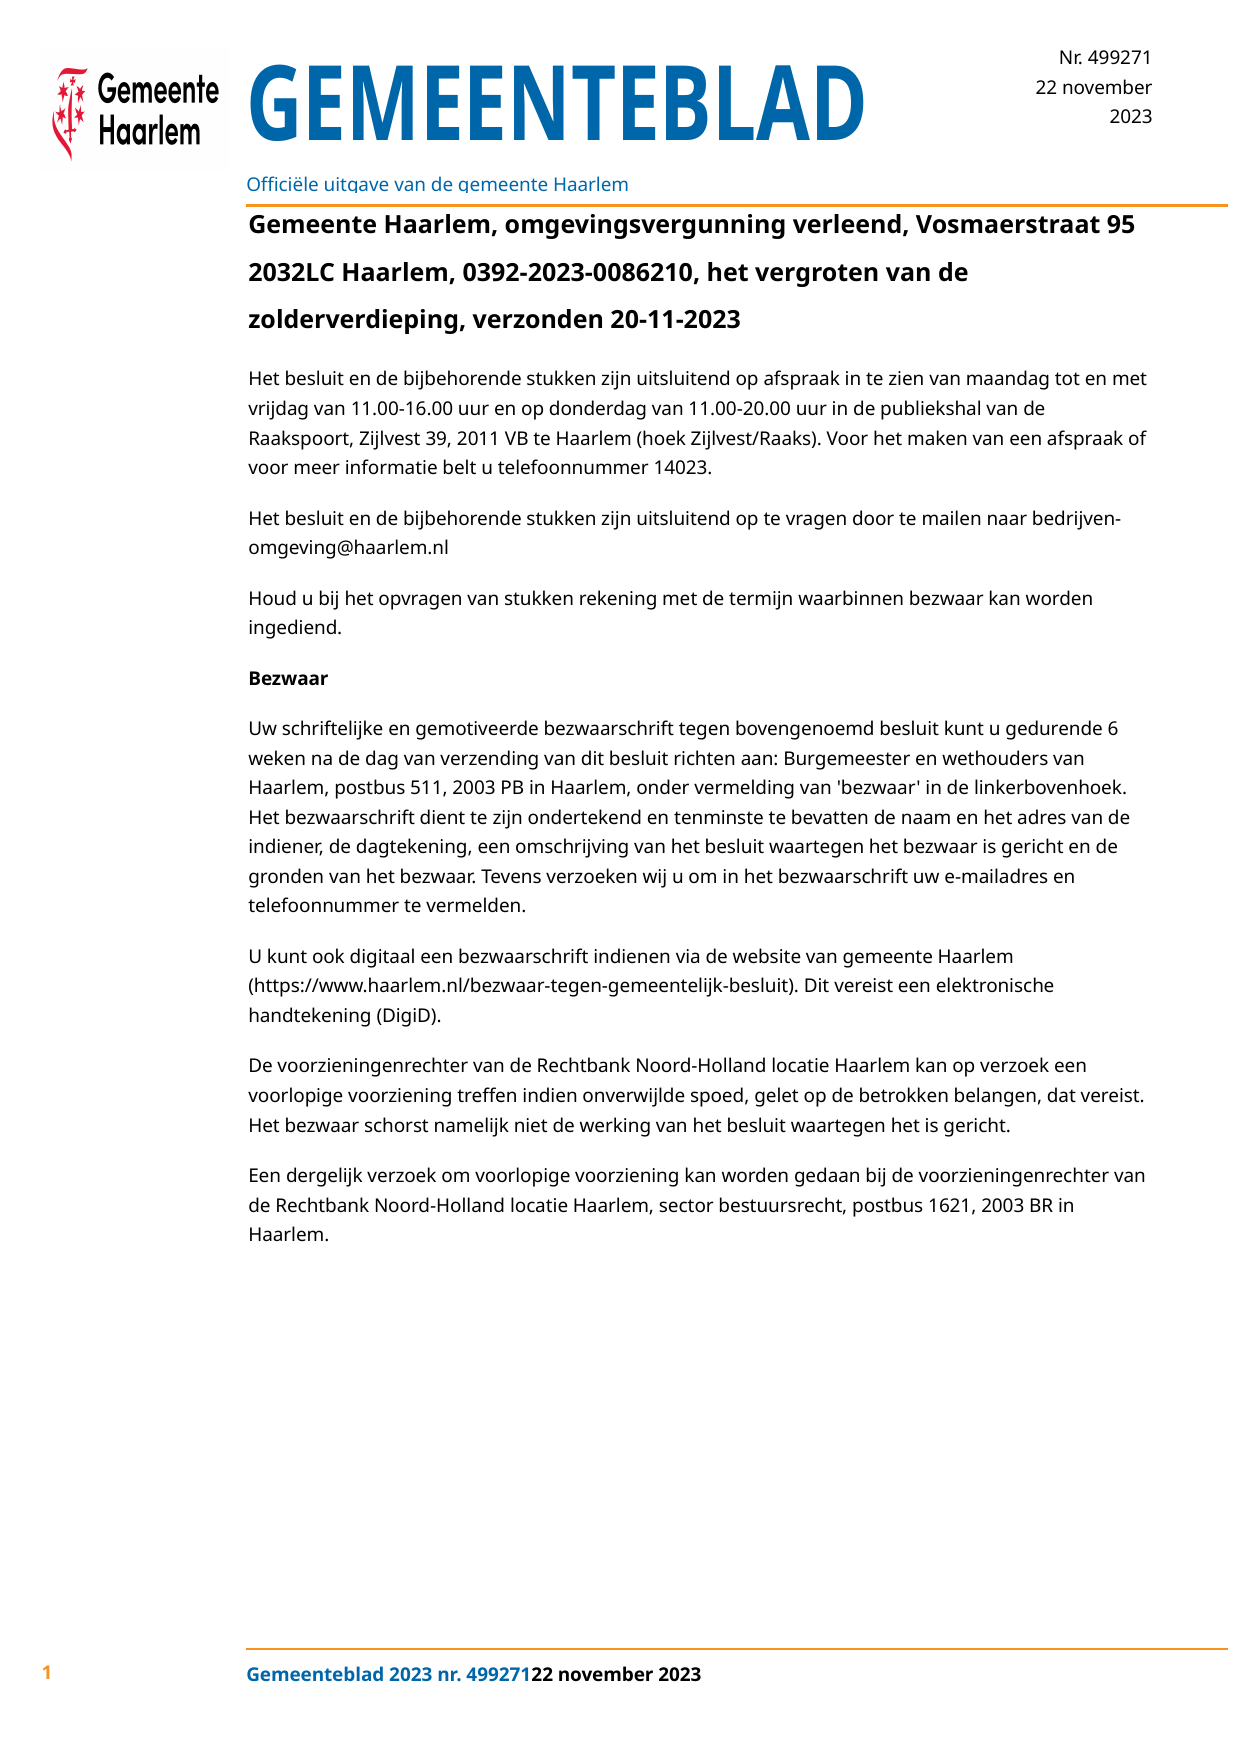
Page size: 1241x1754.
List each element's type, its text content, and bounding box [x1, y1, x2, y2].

text U kunt ook digitaal een bezwaarschrift indienen via de website van gemeente Haarlem (https://www.haarlem.nl/bezwaar-tegen-gemeentelijk-besluit). Dit vereist een elektronische handtekening (DigiD). [248, 943, 1152, 1028]
text De voorzieningenrechter van de Rechtbank Noord-Holland locatie Haarlem kan op verzoek een voorlopige voorziening treffen indien onverwijlde spoed, gelet op de betrokken belangen, dat vereist. Het bezwaar schorst namelijk niet de werking van het besluit waartegen het is gericht. [248, 1053, 1152, 1137]
picture [41, 47, 231, 172]
text Een dergelijk verzoek om voorlopige voorziening kan worden gedaan bij de voorzieningenrechter van de Rechtbank Noord-Holland locatie Haarlem, sector bestuursrecht, postbus 1621, 2003 BR in Haarlem. [248, 1162, 1152, 1247]
text Het besluit en de bijbehorende stukken zijn uitsluitend op te vragen door te mailen naar bedrijven-omgeving@haarlem.nl [248, 505, 1152, 560]
text Gemeente Haarlem, omgevingsvergunning verleend, Vosmaerstraat 95 2032LC Haarlem, 0392-2023-0086210, het vergroten van de zolderverdieping, verzonden 20-11-2023 [248, 207, 1152, 336]
text Het besluit en de bijbehorende stukken zijn uitsluitend op afspraak in te zien van maandag tot en met vrijdag van 11.00-16.00 uur en op donderdag van 11.00-20.00 uur in de publiekshal van de Raakspoort, Zijlvest 39, 2011 VB te Haarlem (hoek Zijlvest/Raaks). Voor het maken van een afspraak of voor meer informatie belt u telefoonnummer 14023. [248, 366, 1152, 480]
text Uw schriftelijke en gemotiveerde bezwaarschrift tegen bovengenoemd besluit kunt u gedurende 6 weken na de dag van verzending van dit besluit richten aan: Burgemeester en wethouders van Haarlem, postbus 511, 2003 PB in Haarlem, onder vermelding van 'bezwaar' in de linkerbovenhoek. Het bezwaarschrift dient te zijn ondertekend en tenminste te bevatten de naam en het adres van de indiener, de dagtekening, een omschrijving van het besluit waartegen het bezwaar is gericht en de gronden van het bezwaar. Tevens verzoeken wij u om in het bezwaarschrift uw e-mailadres en telefoonnummer te vermelden. [248, 715, 1152, 918]
text Houd u bij het opvragen van stukken rekening met de termijn waarbinnen bezwaar kan worden ingediend. [248, 585, 1152, 640]
text Bezwaar [248, 665, 1152, 690]
